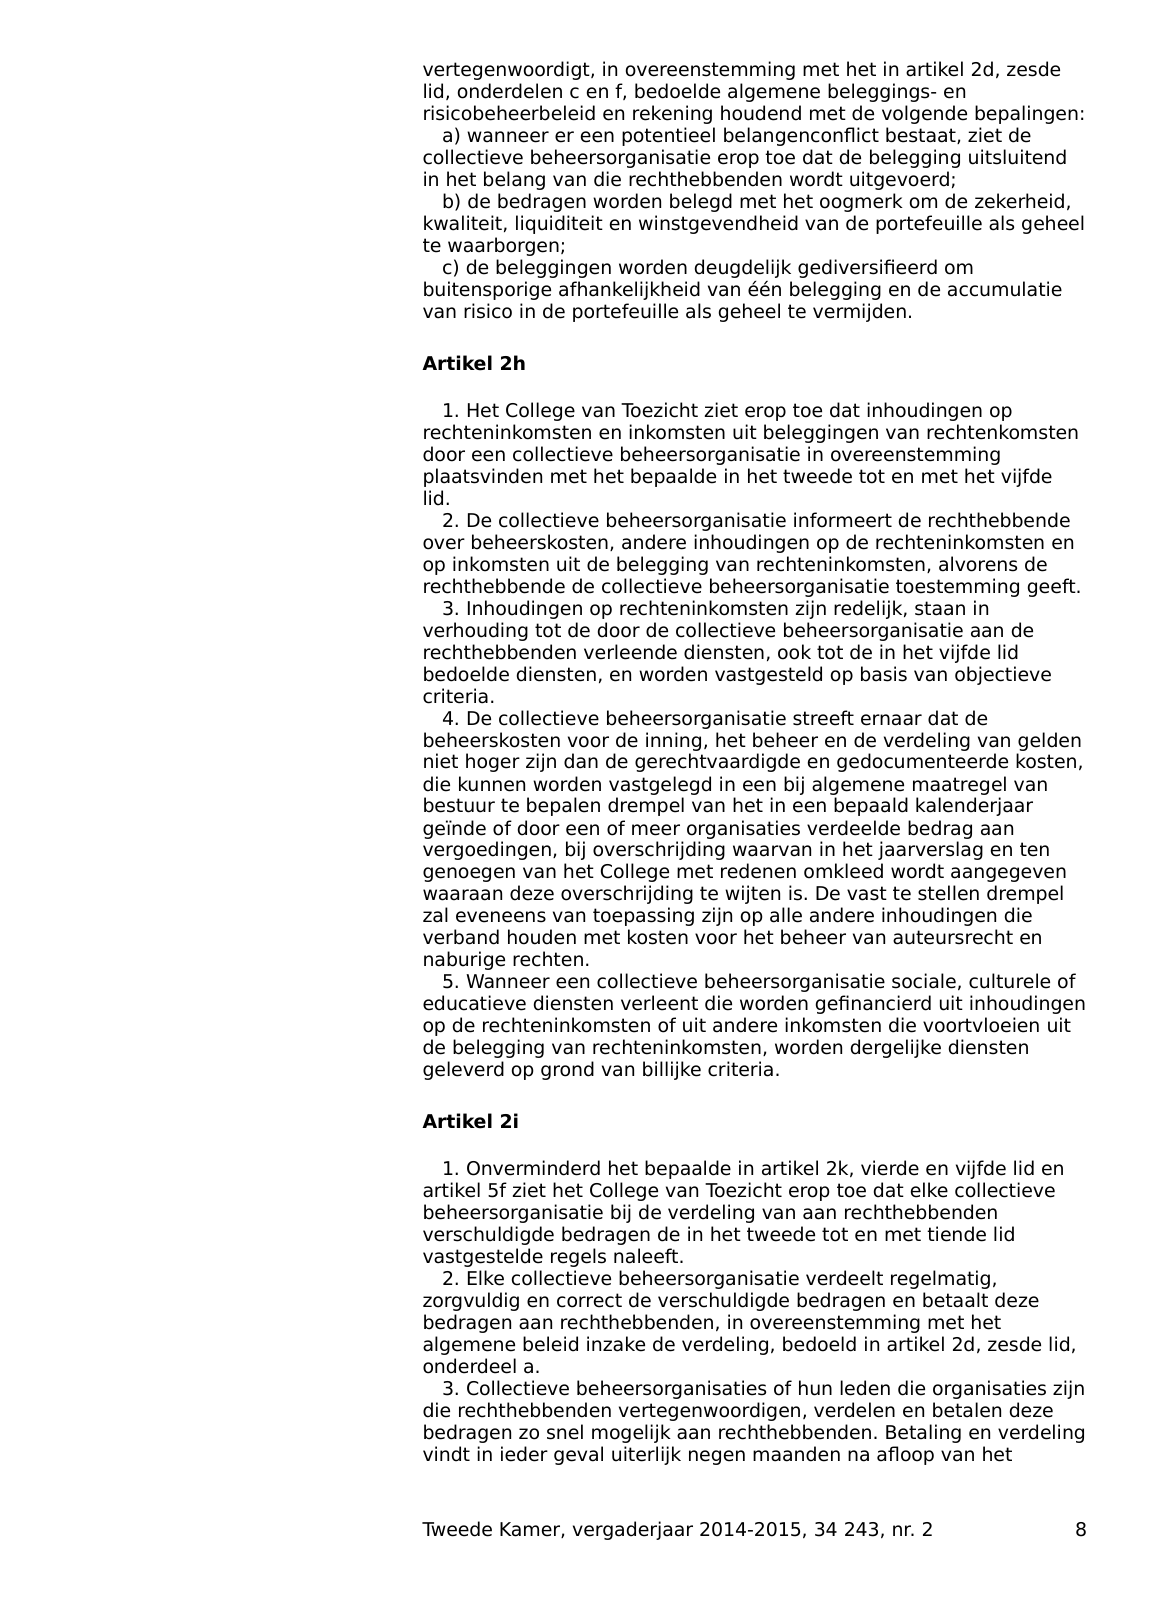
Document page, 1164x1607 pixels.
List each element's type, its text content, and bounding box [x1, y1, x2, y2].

subtitle Artikel 2i [422, 1111, 1087, 1133]
text 1. Het College van Toezicht ziet erop toe dat inhoudingen op rechteninkomsten en inkomsten uit beleggingen van rechtenkomsten door een collectieve beheersorganisatie in overeenstemming plaatsvinden met het bepaalde in het tweede tot en met het vijfde lid. [422, 400, 1087, 510]
text 4. De collectieve beheersorganisatie streeft ernaar dat de beheerskosten voor de inning, het beheer en de verdeling van gelden niet hoger zijn dan de gerechtvaardigde en gedocumenteerde kosten, die kunnen worden vastgelegd in een bij algemene maatregel van bestuur te bepalen drempel van het in een bepaald kalenderjaar geïnde of door een of meer organisaties verdeelde bedrag aan vergoedingen, bij overschrijding waarvan in het jaarverslag en ten genoegen van het College met redenen omkleed wordt aangegeven waaraan deze overschrijding te wijten is. De vast te stellen drempel zal eveneens van toepassing zijn op alle andere inhoudingen die verband houden met kosten voor het beheer van auteursrecht en naburige rechten. [422, 707, 1087, 971]
subtitle Artikel 2h [422, 353, 1087, 375]
text b) de bedragen worden belegd met het oogmerk om de zekerheid, kwaliteit, liquiditeit en winstgevendheid van de portefeuille als geheel te waarborgen; [422, 191, 1087, 257]
text 1. Onverminderd het bepaalde in artikel 2k, vierde en vijfde lid en artikel 5f ziet het College van Toezicht erop toe dat elke collectieve beheersorganisatie bij de verdeling van aan rechthebbenden verschuldigde bedragen de in het tweede tot en met tiende lid vastgestelde regels naleeft. [422, 1158, 1087, 1268]
text vertegenwoordigt, in overeenstemming met het in artikel 2d, zesde lid, onderdelen c en f, bedoelde algemene beleggings- en risicobeheerbeleid en rekening houdend met de volgende bepalingen: [422, 59, 1087, 125]
text 2. Elke collectieve beheersorganisatie verdeelt regelmatig, zorgvuldig en correct de verschuldigde bedragen en betaalt deze bedragen aan rechthebbenden, in overeenstemming met het algemene beleid inzake de verdeling, bedoeld in artikel 2d, zesde lid, onderdeel a. [422, 1268, 1087, 1378]
text 5. Wanneer een collectieve beheersorganisatie sociale, culturele of educatieve diensten verleent die worden gefinancierd uit inhoudingen op de rechteninkomsten of uit andere inkomsten die voortvloeien uit de belegging van rechteninkomsten, worden dergelijke diensten geleverd op grond van billijke criteria. [422, 971, 1087, 1081]
text a) wanneer er een potentieel belangenconflict bestaat, ziet de collectieve beheersorganisatie erop toe dat de belegging uitsluitend in het belang van die rechthebbenden wordt uitgevoerd; [422, 125, 1087, 191]
text 3. Collectieve beheersorganisaties of hun leden die organisaties zijn die rechthebbenden vertegenwoordigen, verdelen en betalen deze bedragen zo snel mogelijk aan rechthebbenden. Betaling en verdeling vindt in ieder geval uiterlijk negen maanden na afloop van het [422, 1378, 1087, 1466]
text 3. Inhoudingen op rechteninkomsten zijn redelijk, staan in verhouding tot de door de collectieve beheersorganisatie aan de rechthebbenden verleende diensten, ook tot de in het vijfde lid bedoelde diensten, en worden vastgesteld op basis van objectieve criteria. [422, 598, 1087, 707]
text 2. De collectieve beheersorganisatie informeert de rechthebbende over beheerskosten, andere inhoudingen op de rechteninkomsten en op inkomsten uit de belegging van rechteninkomsten, alvorens de rechthebbende de collectieve beheersorganisatie toestemming geeft. [422, 510, 1087, 598]
text c) de beleggingen worden deugdelijk gediversifieerd om buitensporige afhankelijkheid van één belegging en de accumulatie van risico in de portefeuille als geheel te vermijden. [422, 257, 1087, 323]
